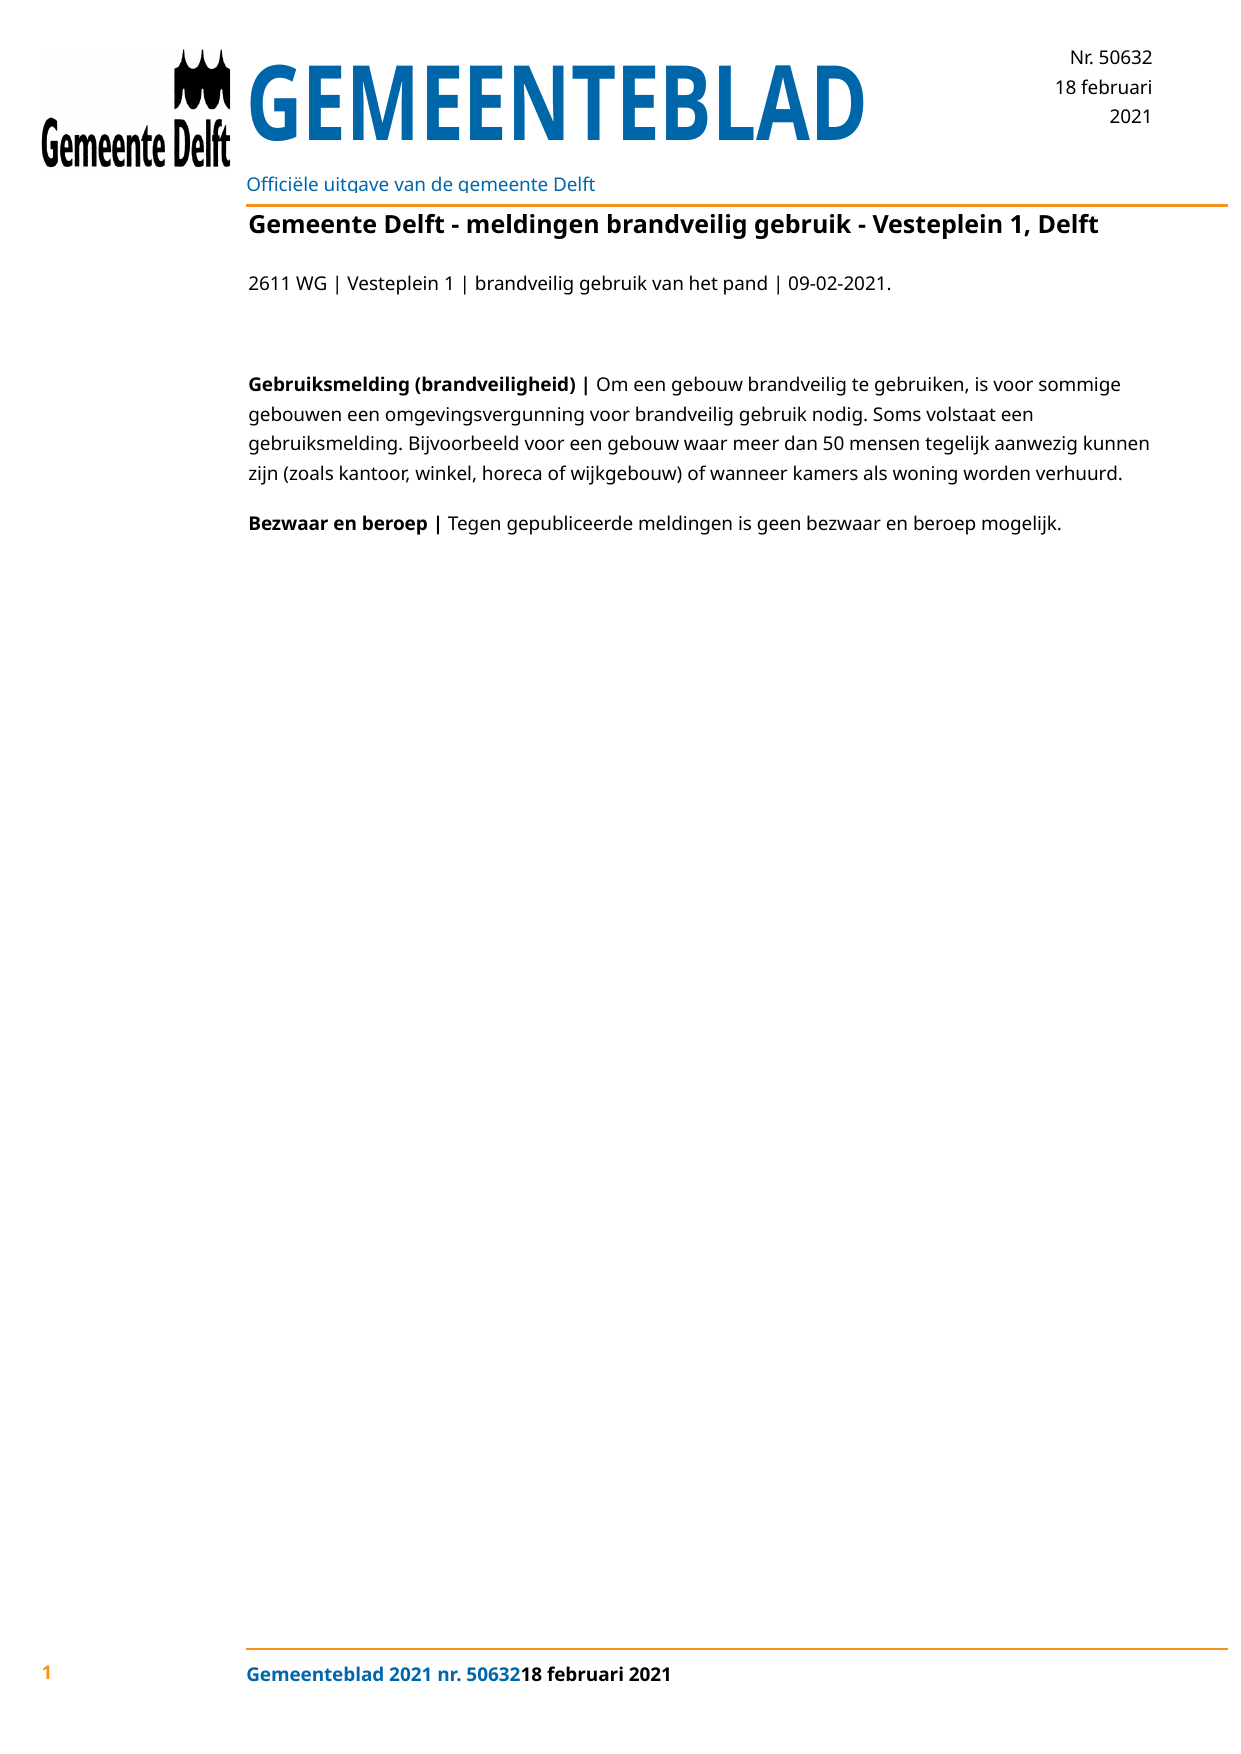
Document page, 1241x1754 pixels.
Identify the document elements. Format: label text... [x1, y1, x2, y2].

text Bezwaar en beroep | Tegen gepubliceerde meldingen is geen bezwaar en beroep mogelijk. [248, 510, 1152, 536]
text 2611 WG | Vesteplein 1 | brandveilig gebruik van het pand | 09-02-2021. [248, 270, 1152, 296]
picture [41, 47, 231, 172]
text Gemeente Delft - meldingen brandveilig gebruik - Vesteplein 1, Delft [248, 207, 1152, 241]
text Gebruiksmelding (brandveiligheid) | Om een gebouw brandveilig te gebruiken, is voor sommige gebouwen een omgevingsvergunning voor brandveilig gebruik nodig. Soms volstaat een gebruiksmelding. Bijvoorbeeld voor een gebouw waar meer dan 50 mensen tegelijk aanwezig kunnen zijn (zoals kantoor, winkel, horeca of wijkgebouw) of wanneer kamers als woning worden verhuurd. [248, 371, 1152, 486]
